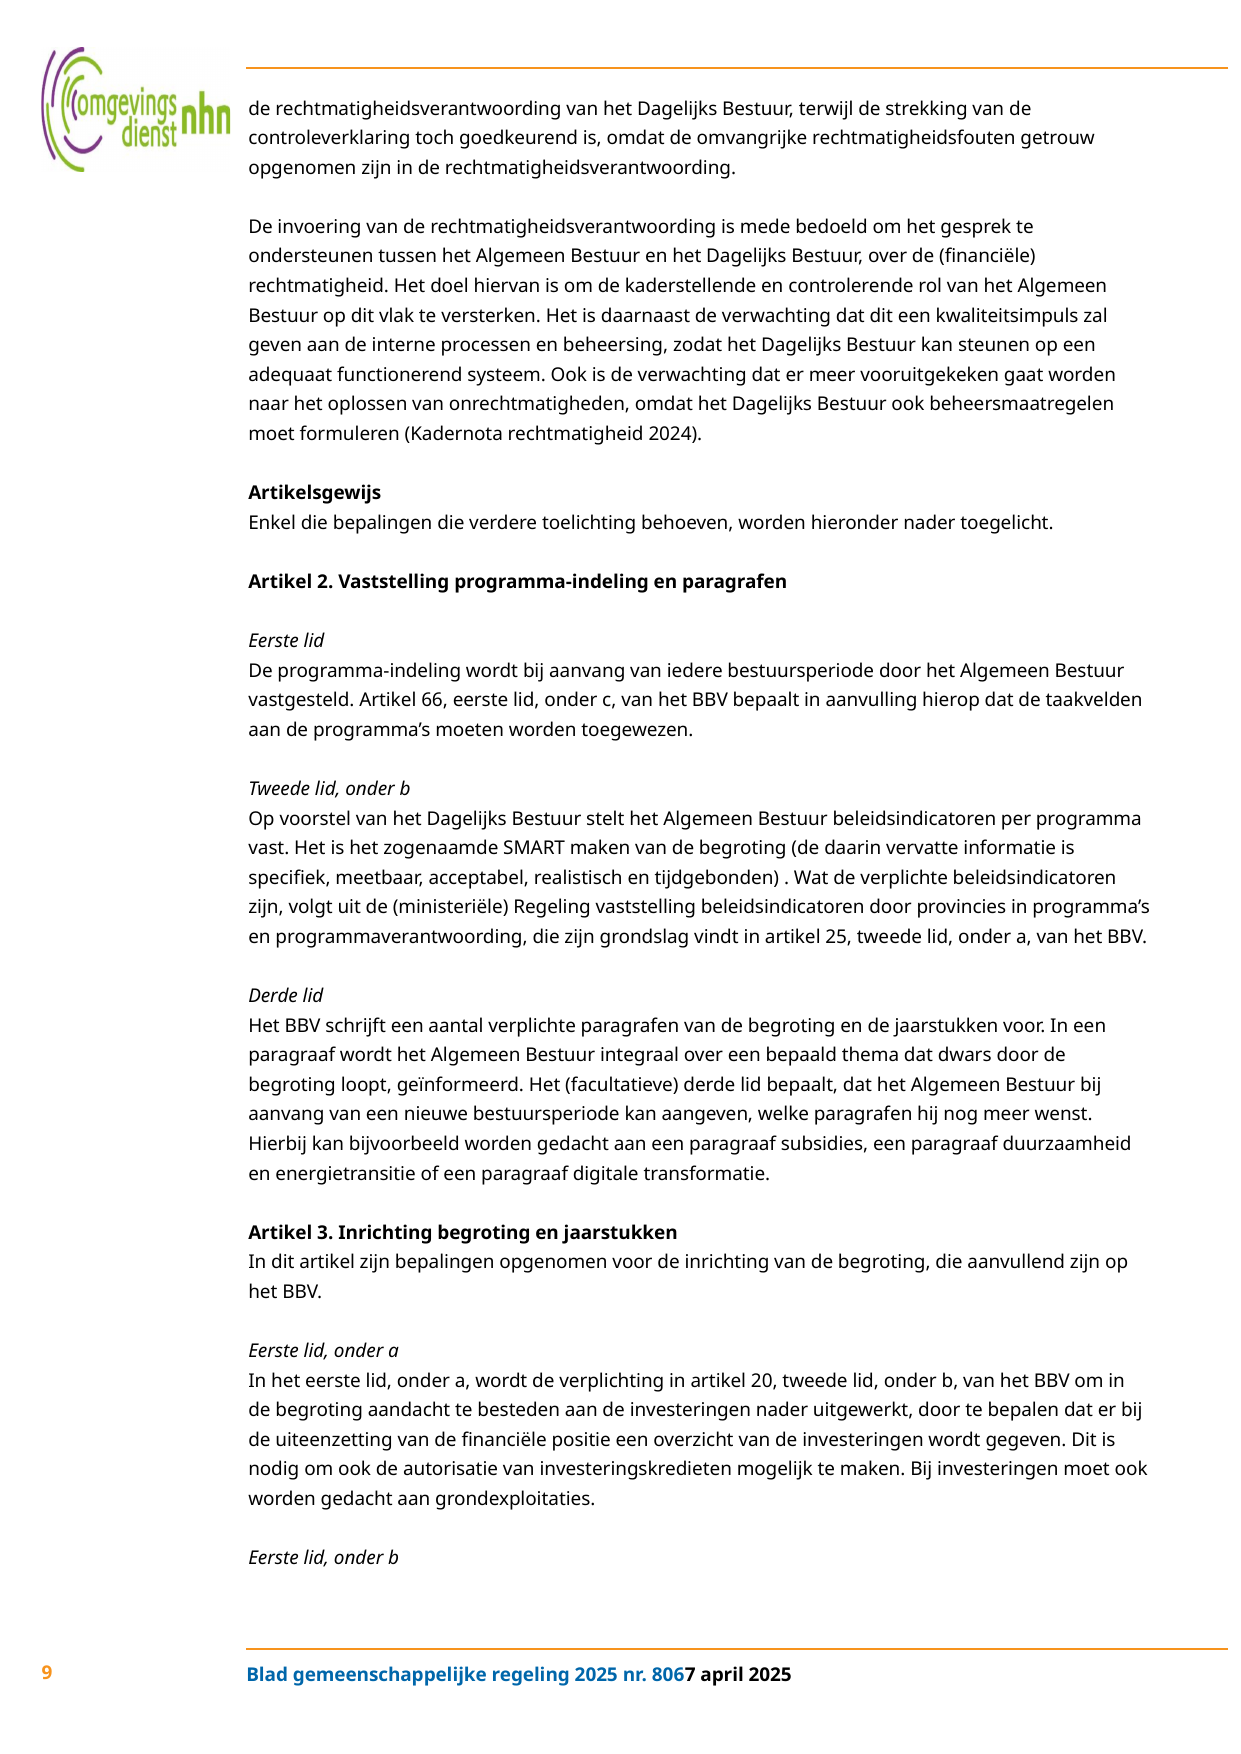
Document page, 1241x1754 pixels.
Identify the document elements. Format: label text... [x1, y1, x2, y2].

text Artikel 2. Vaststelling programma-indeling en paragrafen [248, 568, 1152, 594]
text Enkel die bepalingen die verdere toelichting behoeven, worden hieronder nader toegelicht. [248, 509, 1152, 535]
text Eerste lid, onder a [248, 1337, 1152, 1363]
text In het eerste lid, onder a, wordt de verplichting in artikel 20, tweede lid, onder b, van het BBV om in de begroting aandacht te besteden aan de investeringen nader uitgewerkt, door te bepalen dat er bij de uiteenzetting van de financiële positie een overzicht van de investeringen wordt gegeven. Dit is nodig om ook de autorisatie van investeringskredieten mogelijk te maken. Bij investeringen moet ook worden gedacht aan grondexploitaties. [248, 1367, 1152, 1511]
text Artikelsgewijs [248, 479, 1152, 505]
text Derde lid [248, 982, 1152, 1008]
text De invoering van de rechtmatigheidsverantwoording is mede bedoeld om het gesprek te ondersteunen tussen het Algemeen Bestuur en het Dagelijks Bestuur, over de (financiële) rechtmatigheid. Het doel hiervan is om de kaderstellende en controlerende rol van het Algemeen Bestuur op dit vlak te versterken. Het is daarnaast de verwachting dat dit een kwaliteitsimpuls zal geven aan de interne processen en beheersing, zodat het Dagelijks Bestuur kan steunen op een adequaat functionerend systeem. Ook is de verwachting dat er meer vooruitgekeken gaat worden naar het oplossen van onrechtmatigheden, omdat het Dagelijks Bestuur ook beheersmaatregelen moet formuleren (Kadernota rechtmatigheid 2024). [248, 213, 1152, 446]
text Op voorstel van het Dagelijks Bestuur stelt het Algemeen Bestuur beleidsindicatoren per programma vast. Het is het zogenaamde SMART maken van de begroting (de daarin vervatte informatie is specifiek, meetbaar, acceptabel, realistisch en tijdgebonden) . Wat de verplichte beleidsindicatoren zijn, volgt uit de (ministeriële) Regeling vaststelling beleidsindicatoren door provincies in programma’s en programmaverantwoording, die zijn grondslag vindt in artikel 25, tweede lid, onder a, van het BBV. [248, 805, 1152, 949]
picture [41, 47, 231, 172]
text De programma-indeling wordt bij aanvang van iedere bestuursperiode door het Algemeen Bestuur vastgesteld. Artikel 66, eerste lid, onder c, van het BBV bepaalt in aanvulling hierop dat de taakvelden aan de programma’s moeten worden toegewezen. [248, 657, 1152, 742]
text Tweede lid, onder b [248, 775, 1152, 801]
text de rechtmatigheidsverantwoording van het Dagelijks Bestuur, terwijl de strekking van de controleverklaring toch goedkeurend is, omdat de omvangrijke rechtmatigheidsfouten getrouw opgenomen zijn in de rechtmatigheidsverantwoording. [248, 95, 1152, 180]
text Artikel 3. Inrichting begroting en jaarstukken [248, 1219, 1152, 1245]
text Het BBV schrijft een aantal verplichte paragrafen van de begroting en de jaarstukken voor. In een paragraaf wordt het Algemeen Bestuur integraal over een bepaald thema dat dwars door de begroting loopt, geïnformeerd. Het (facultatieve) derde lid bepaalt, dat het Algemeen Bestuur bij aanvang van een nieuwe bestuursperiode kan aangeven, welke paragrafen hij nog meer wenst. Hierbij kan bijvoorbeeld worden gedacht aan een paragraaf subsidies, een paragraaf duurzaamheid en energietransitie of een paragraaf digitale transformatie. [248, 1012, 1152, 1186]
text In dit artikel zijn bepalingen opgenomen voor de inrichting van de begroting, die aanvullend zijn op het BBV. [248, 1248, 1152, 1304]
text Eerste lid [248, 627, 1152, 653]
text Eerste lid, onder b [248, 1544, 1152, 1570]
